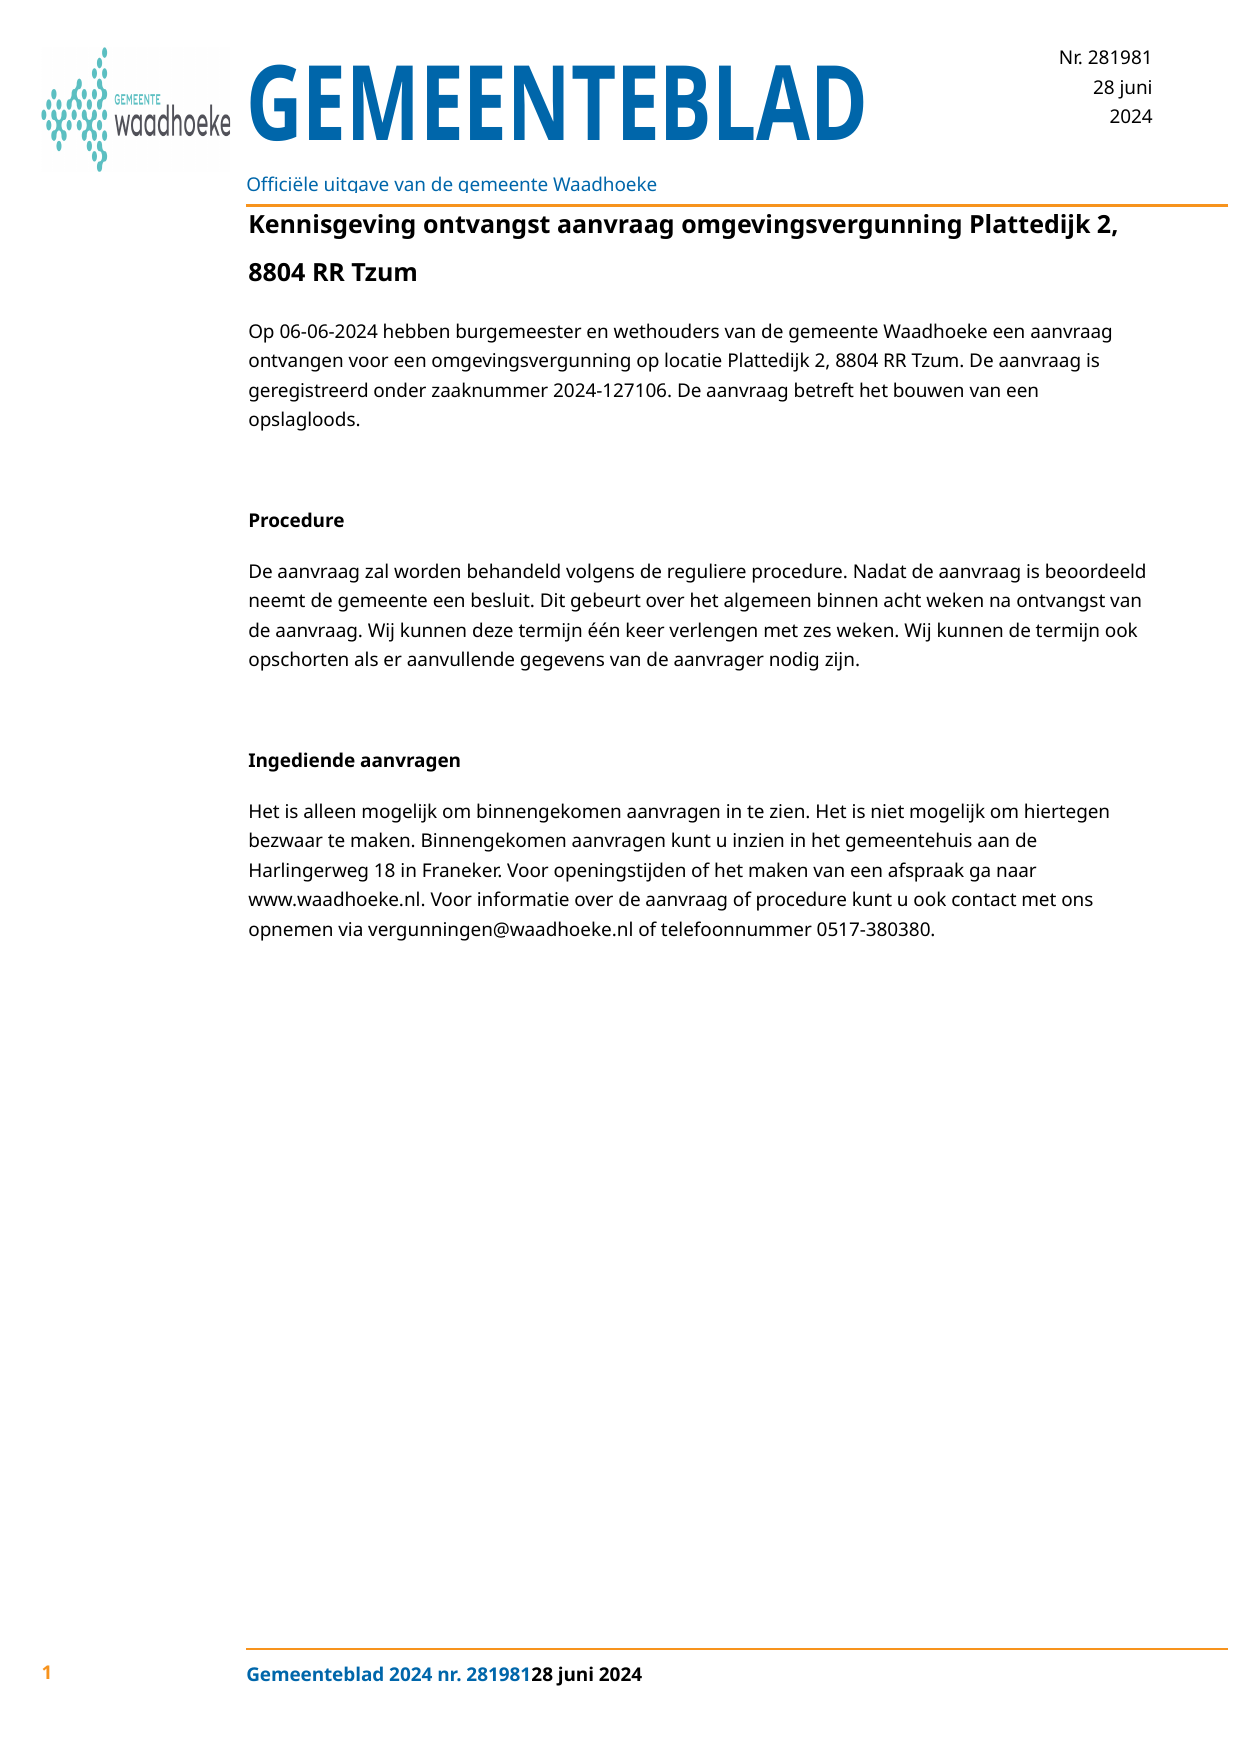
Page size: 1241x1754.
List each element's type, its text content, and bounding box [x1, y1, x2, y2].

picture [41, 47, 231, 172]
text De aanvraag zal worden behandeld volgens de reguliere procedure. Nadat de aanvraag is beoordeeld neemt de gemeente een besluit. Dit gebeurt over het algemeen binnen acht weken na ontvangst van de aanvraag. Wij kunnen deze termijn één keer verlengen met zes weken. Wij kunnen de termijn ook opschorten als er aanvullende gegevens van de aanvrager nodig zijn. [248, 558, 1152, 672]
text Het is alleen mogelijk om binnengekomen aanvragen in te zien. Het is niet mogelijk om hiertegen bezwaar te maken. Binnengekomen aanvragen kunt u inzien in het gemeentehuis aan de Harlingerweg 18 in Franeker. Voor openingstijden of het maken van een afspraak ga naar www.waadhoeke.nl. Voor informatie over de aanvraag of procedure kunt u ook contact met ons opnemen via vergunningen@waadhoeke.nl of telefoonnummer 0517-380380. [248, 798, 1152, 942]
text Ingediende aanvragen [248, 747, 1152, 773]
text Kennisgeving ontvangst aanvraag omgevingsvergunning Plattedijk 2, 8804 RR Tzum [248, 207, 1152, 288]
text Procedure [248, 507, 1152, 533]
text Op 06-06-2024 hebben burgemeester en wethouders van de gemeente Waadhoeke een aanvraag ontvangen voor een omgevingsvergunning op locatie Plattedijk 2, 8804 RR Tzum. De aanvraag is geregistreerd onder zaaknummer 2024-127106. De aanvraag betreft het bouwen van een opslagloods. [248, 318, 1152, 432]
